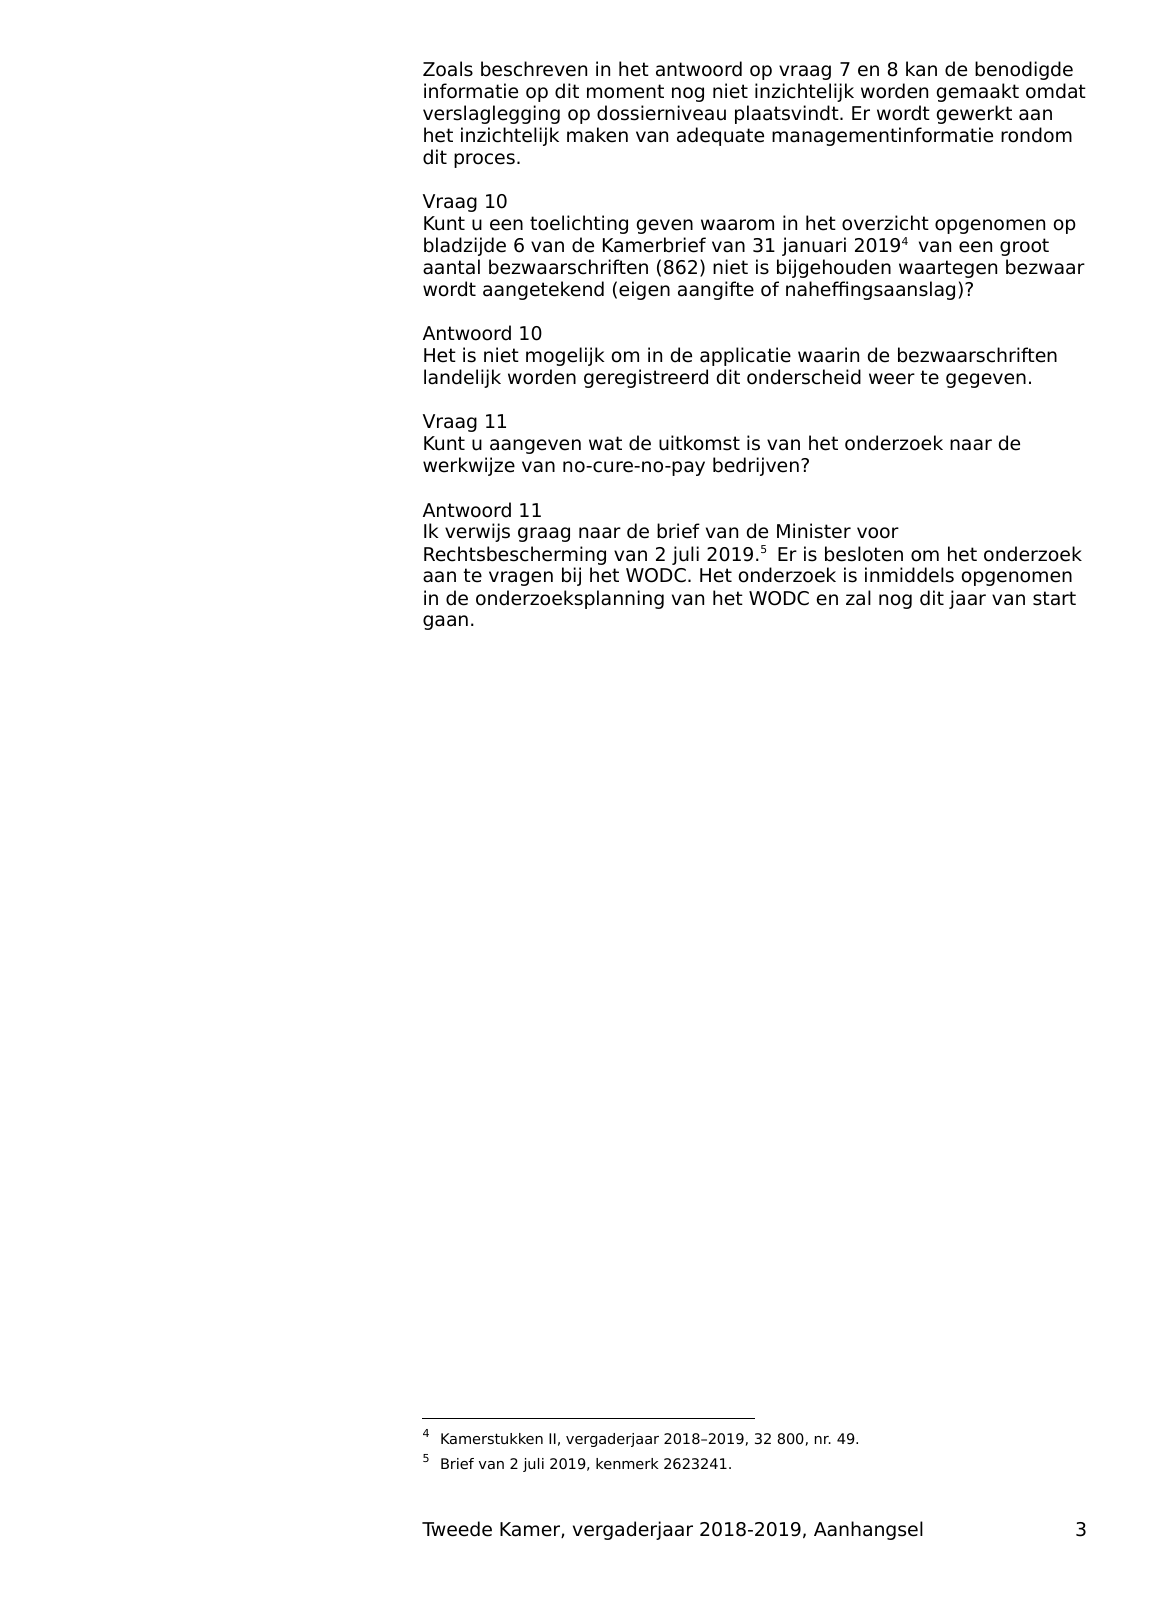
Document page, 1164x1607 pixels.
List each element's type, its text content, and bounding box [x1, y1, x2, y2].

text Brief van 2 juli 2019, kenmerk 2623241. [422, 1452, 1087, 1474]
text Vraag 11 [422, 411, 1087, 433]
text Ik verwijs graag naar de brief van de Minister voor Rechtsbescherming van 2 juli 2019. Er is besloten om het onderzoek aan te vragen bij het WODC. Het onderzoek is inmiddels opgenomen in de onderzoeksplanning van het WODC en zal nog dit jaar van start gaan. [422, 521, 1087, 631]
text Het is niet mogelijk om in de applicatie waarin de bezwaarschriften landelijk worden geregistreerd dit onderscheid weer te gegeven. [422, 345, 1087, 389]
text Kamerstukken II, vergaderjaar 2018–2019, 32 800, nr. 49. [422, 1427, 1087, 1449]
text Kunt u een toelichting geven waarom in het overzicht opgenomen op bladzijde 6 van de Kamerbrief van 31 januari 2019 van een groot aantal bezwaarschriften (862) niet is bijgehouden waartegen bezwaar wordt aangetekend (eigen aangifte of naheffingsaanslag)? [422, 213, 1087, 301]
text Antwoord 10 [422, 323, 1087, 345]
text Zoals beschreven in het antwoord op vraag 7 en 8 kan de benodigde informatie op dit moment nog niet inzichtelijk worden gemaakt omdat verslaglegging op dossierniveau plaatsvindt. Er wordt gewerkt aan het inzichtelijk maken van adequate managementinformatie rondom dit proces. [422, 59, 1087, 169]
text Antwoord 11 [422, 499, 1087, 521]
text Kunt u aangeven wat de uitkomst is van het onderzoek naar de werkwijze van no-cure-no-pay bedrijven? [422, 433, 1087, 477]
text Vraag 10 [422, 191, 1087, 213]
